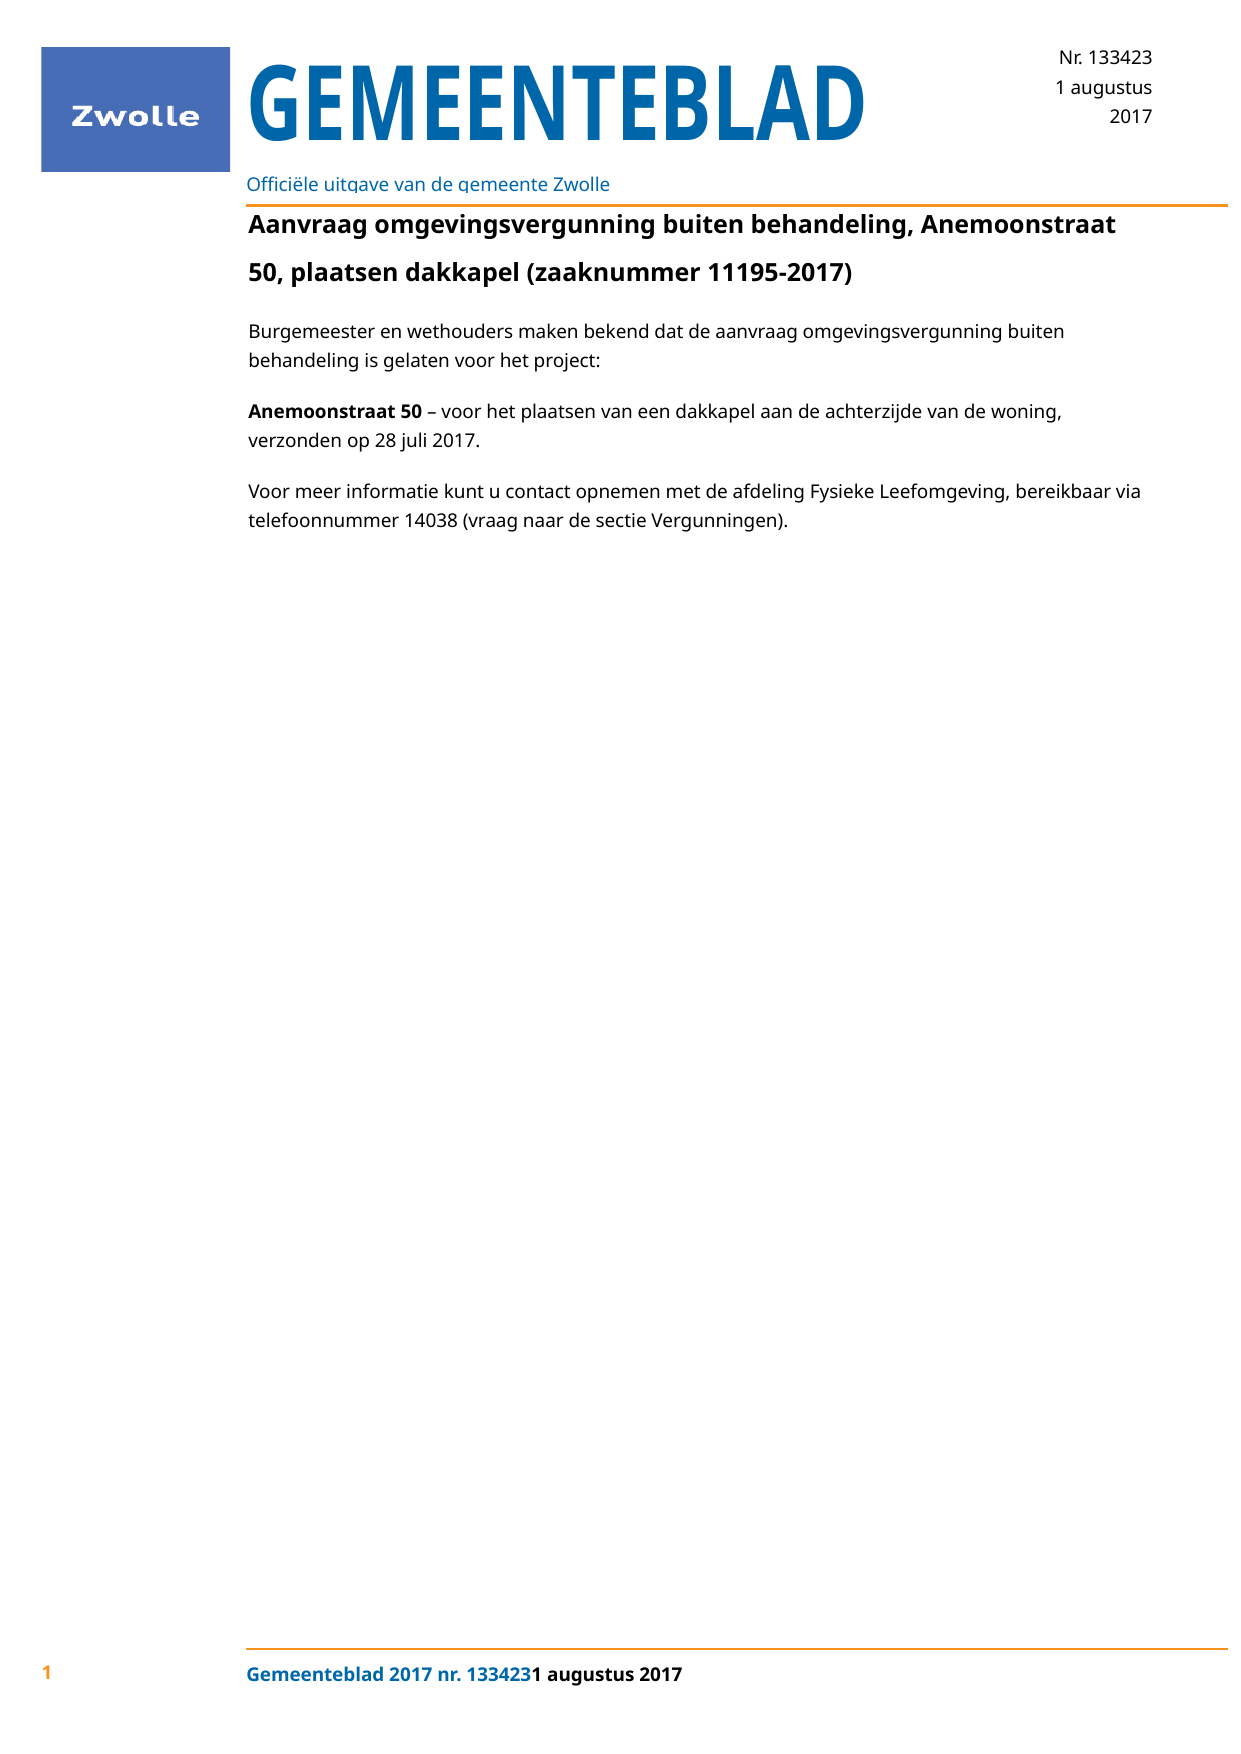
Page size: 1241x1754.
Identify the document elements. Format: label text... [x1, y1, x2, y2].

text Aanvraag omgevingsvergunning buiten behandeling, Anemoonstraat 50, plaatsen dakkapel (zaaknummer 11195-2017) [248, 207, 1152, 288]
text Voor meer informatie kunt u contact opnemen met de afdeling Fysieke Leefomgeving, bereikbaar via telefoonnummer 14038 (vraag naar de sectie Vergunningen). [248, 478, 1152, 533]
text Anemoonstraat 50 – voor het plaatsen van een dakkapel aan de achterzijde van de woning, verzonden op 28 juli 2017. [248, 398, 1152, 453]
picture [41, 47, 231, 172]
text Burgemeester en wethouders maken bekend dat de aanvraag omgevingsvergunning buiten behandeling is gelaten voor het project: [248, 318, 1152, 373]
